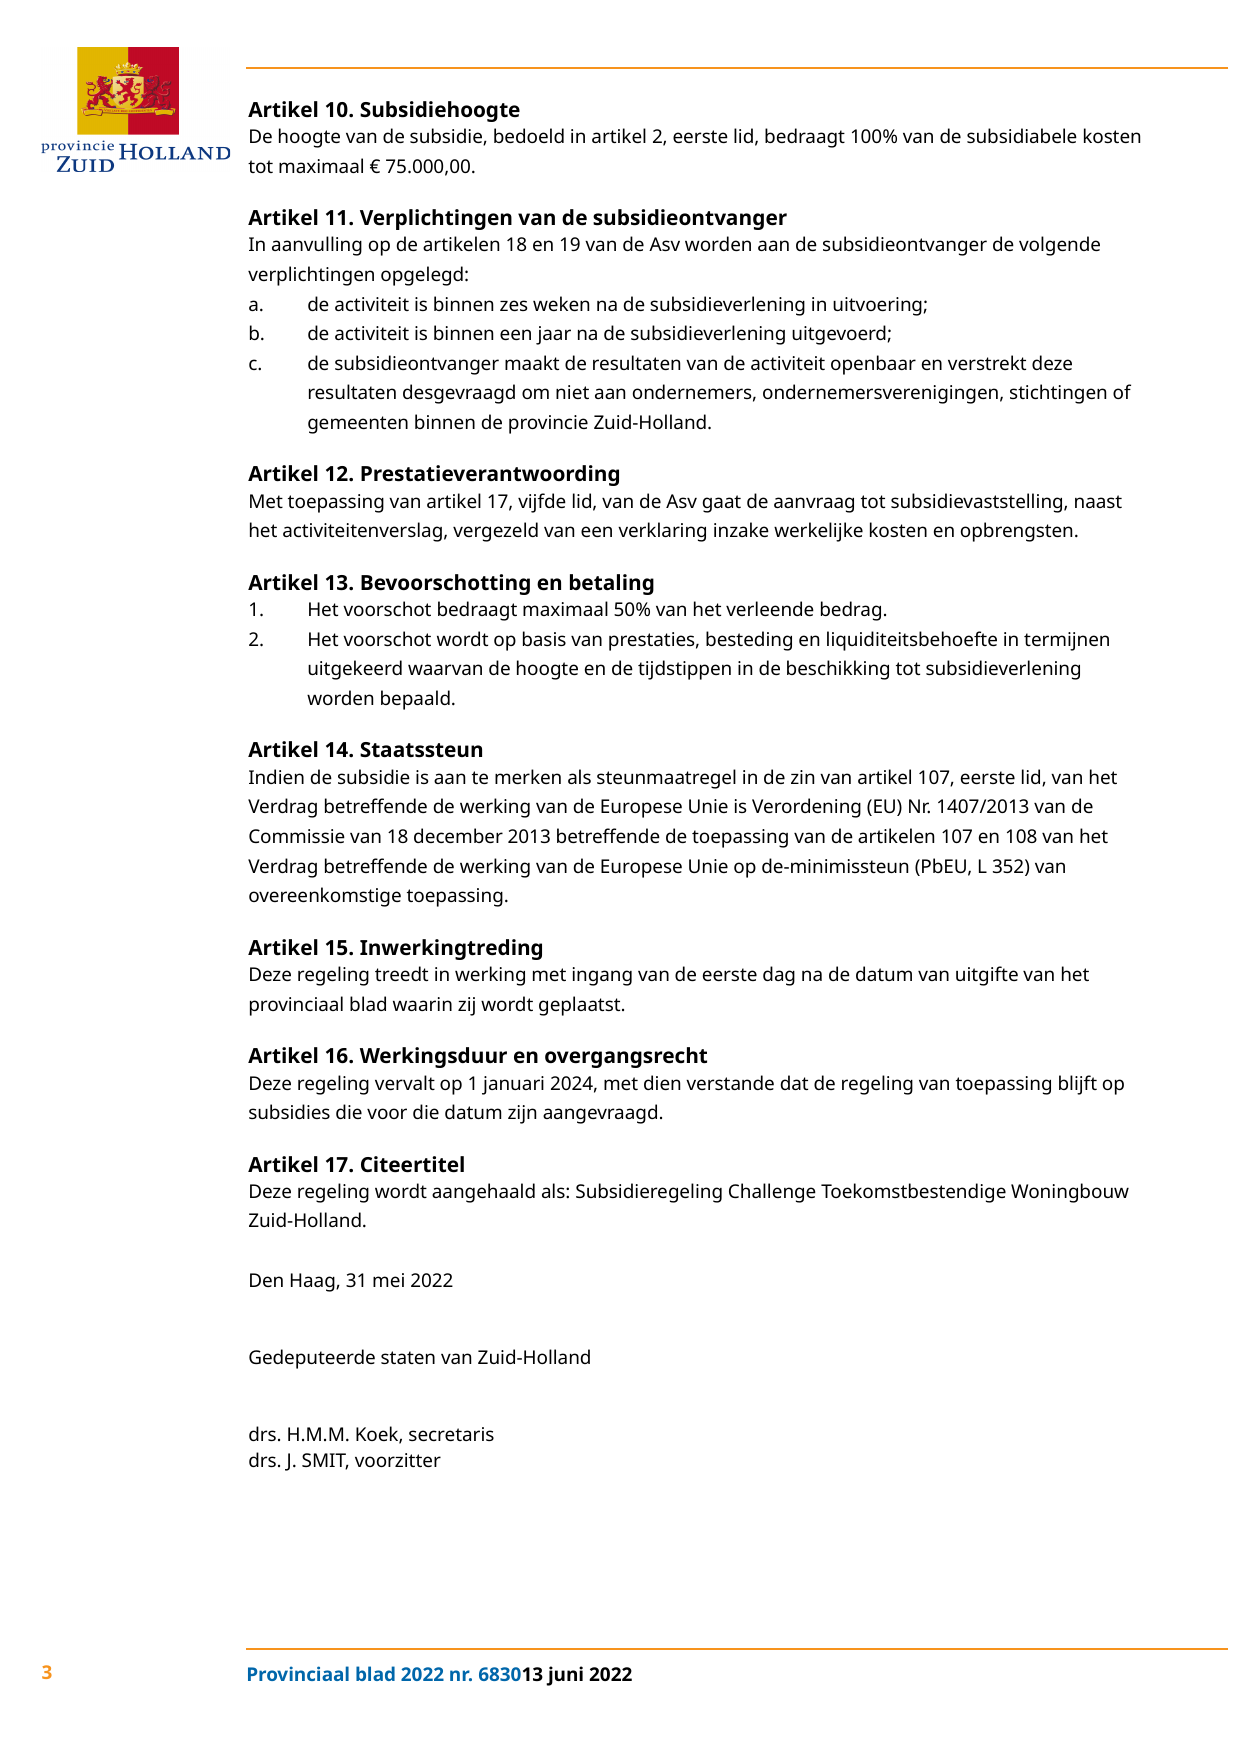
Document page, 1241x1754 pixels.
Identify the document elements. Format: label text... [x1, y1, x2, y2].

text Indien de subsidie is aan te merken als steunmaatregel in de zin van artikel 107, eerste lid, van het Verdrag betreffende de werking van de Europese Unie is Verordening (EU) Nr. 1407/2013 van de Commissie van 18 december 2013 betreffende de toepassing van de artikelen 107 en 108 van het Verdrag betreffende de werking van de Europese Unie op de-minimissteun (PbEU, L 352) van overeenkomstige toepassing. [248, 764, 1152, 908]
list Het voorschot bedraagt maximaal 50% van het verleende bedrag. [248, 596, 1152, 622]
list de activiteit is binnen zes weken na de subsidieverlening in uitvoering; [248, 291, 1152, 317]
text Artikel 15. Inwerkingtreding [248, 933, 1152, 961]
text Artikel 11. Verplichtingen van de subsidieontvanger [248, 203, 1152, 232]
text Deze regeling treedt in werking met ingang van de eerste dag na de datum van uitgifte van het provinciaal blad waarin zij wordt geplaatst. [248, 961, 1152, 1017]
text De hoogte van de subsidie, bedoeld in artikel 2, eerste lid, bedraagt 100% van de subsidiabele kosten tot maximaal € 75.000,00. [248, 123, 1152, 178]
text Deze regeling wordt aangehaald als: Subsidieregeling Challenge Toekomstbestendige Woningbouw Zuid-Holland. [248, 1178, 1152, 1233]
picture [41, 47, 231, 172]
text Artikel 10. Subsidiehoogte [248, 95, 1152, 123]
text drs. H.M.M. Koek, secretaris [248, 1421, 1152, 1447]
text Artikel 16. Werkingsduur en overgangsrecht [248, 1041, 1152, 1070]
text Artikel 14. Staatssteun [248, 736, 1152, 764]
list Het voorschot wordt op basis van prestaties, besteding en liquiditeitsbehoefte in termijnen uitgekeerd waarvan de hoogte en de tijdstippen in de beschikking tot subsidieverlening worden bepaald. [248, 626, 1152, 711]
text Den Haag, 31 mei 2022 [248, 1267, 1152, 1293]
text Artikel 17. Citeertitel [248, 1150, 1152, 1178]
text Deze regeling vervalt op 1 januari 2024, met dien verstande dat de regeling van toepassing blijft op subsidies die voor die datum zijn aangevraagd. [248, 1070, 1152, 1125]
text Gedeputeerde staten van Zuid-Holland [248, 1344, 1152, 1370]
text In aanvulling op de artikelen 18 en 19 van de Asv worden aan de subsidieontvanger de volgende verplichtingen opgelegd: [248, 232, 1152, 287]
text Artikel 12. Prestatieverantwoording [248, 459, 1152, 488]
list de subsidieontvanger maakt de resultaten van de activiteit openbaar en verstrekt deze resultaten desgevraagd om niet aan ondernemers, ondernemersverenigingen, stichtingen of gemeenten binnen de provincie Zuid-Holland. [248, 350, 1152, 435]
text Artikel 13. Bevoorschotting en betaling [248, 568, 1152, 596]
text drs. J. SMIT, voorzitter [248, 1447, 1152, 1473]
list de activiteit is binnen een jaar na de subsidieverlening uitgevoerd; [248, 320, 1152, 346]
text Met toepassing van artikel 17, vijfde lid, van de Asv gaat de aanvraag tot subsidievaststelling, naast het activiteitenverslag, vergezeld van een verklaring inzake werkelijke kosten en opbrengsten. [248, 488, 1152, 543]
